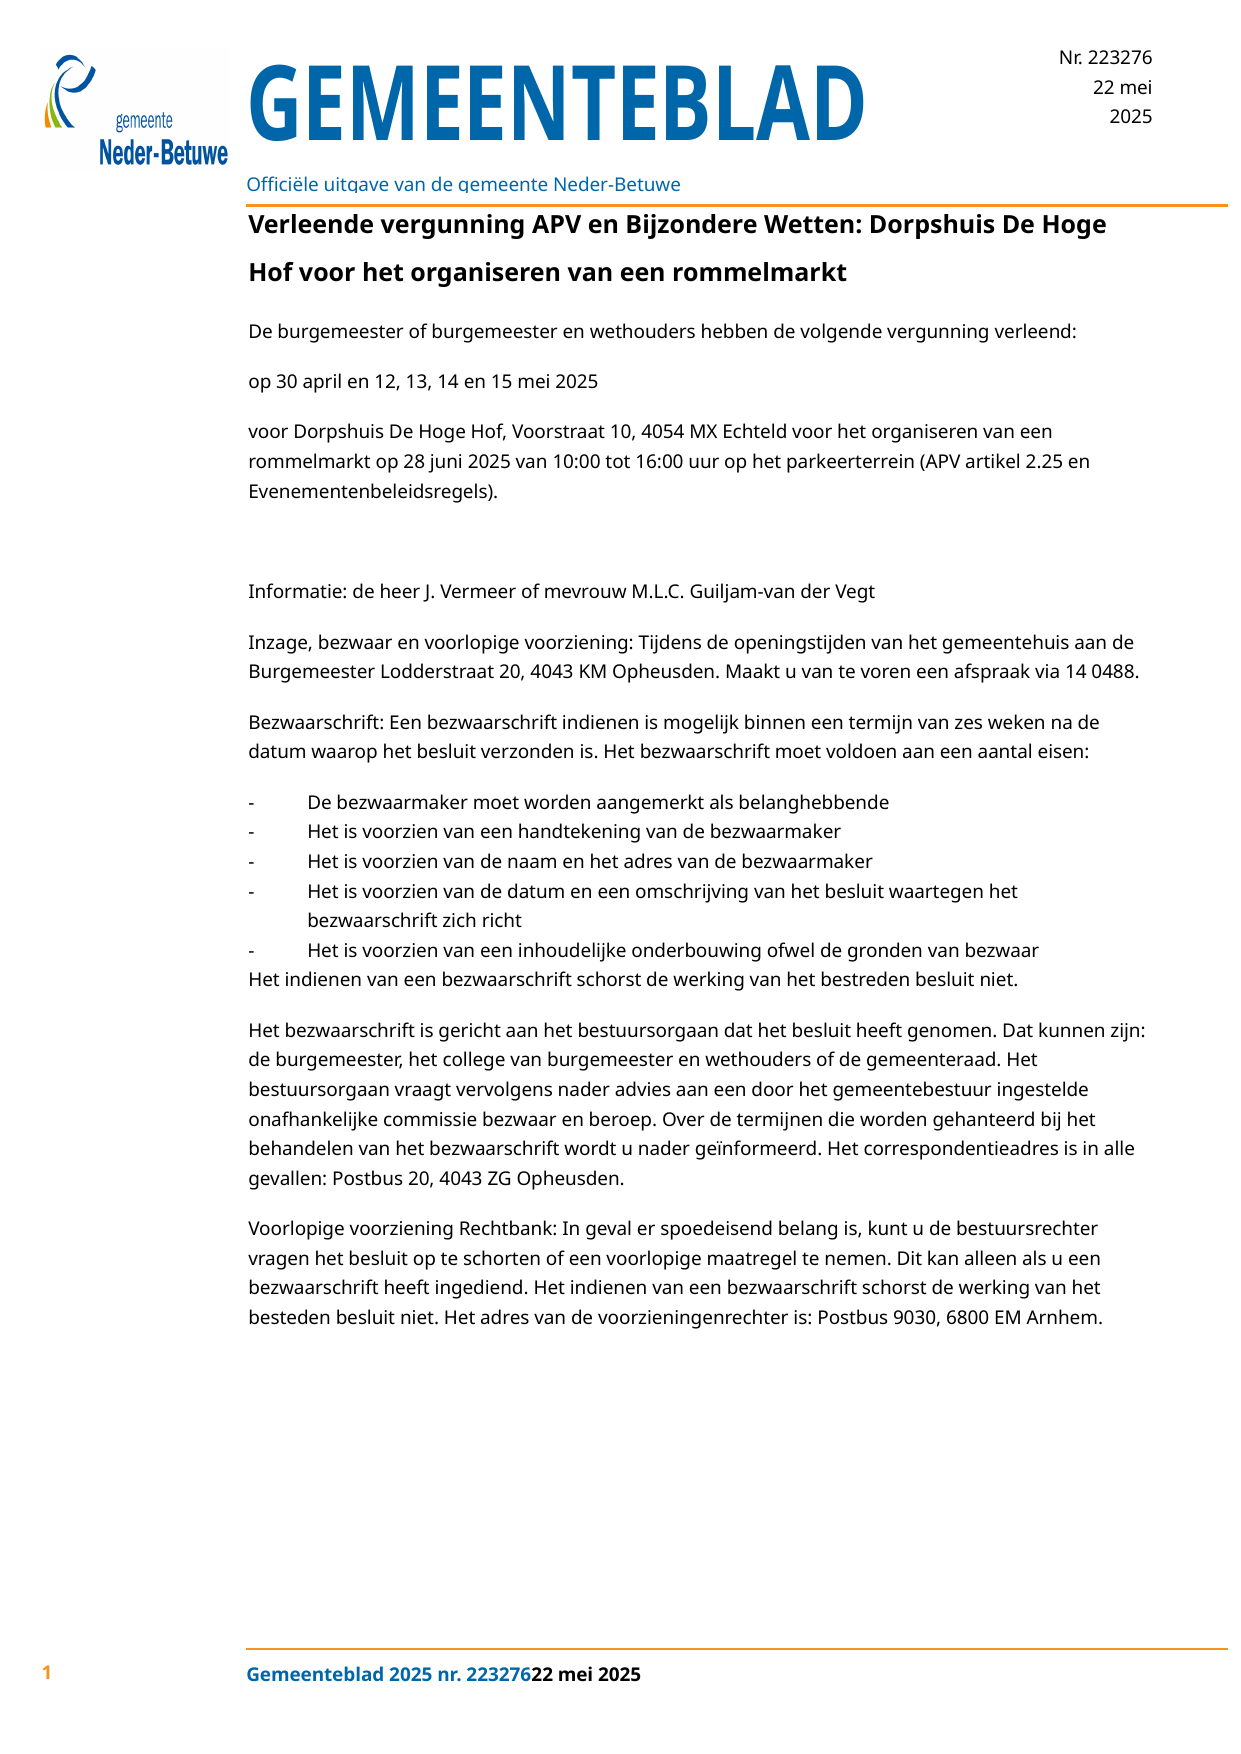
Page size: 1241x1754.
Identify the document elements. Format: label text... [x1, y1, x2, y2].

list Het is voorzien van de naam en het adres van de bezwaarmaker [248, 848, 1152, 874]
text Bezwaarschrift: Een bezwaarschrift indienen is mogelijk binnen een termijn van zes weken na de datum waarop het besluit verzonden is. Het bezwaarschrift moet voldoen aan een aantal eisen: [248, 709, 1152, 764]
text Het bezwaarschrift is gericht aan het bestuursorgaan dat het besluit heeft genomen. Dat kunnen zijn: de burgemeester, het college van burgemeester en wethouders of de gemeenteraad. Het bestuursorgaan vraagt vervolgens nader advies aan een door het gemeentebestuur ingestelde onafhankelijke commissie bezwaar en beroep. Over de termijnen die worden gehanteerd bij het behandelen van het bezwaarschrift wordt u nader geïnformeerd. Het correspondentieadres is in alle gevallen: Postbus 20, 4043 ZG Opheusden. [248, 1017, 1152, 1191]
text Inzage, bezwaar en voorlopige voorziening: Tijdens de openingstijden van het gemeentehuis aan de Burgemeester Lodderstraat 20, 4043 KM Opheusden. Maakt u van te voren een afspraak via 14 0488. [248, 629, 1152, 684]
text De burgemeester of burgemeester en wethouders hebben de volgende vergunning verleend: [248, 318, 1152, 344]
list Het is voorzien van een inhoudelijke onderbouwing ofwel de gronden van bezwaar [248, 937, 1152, 963]
text voor Dorpshuis De Hoge Hof, Voorstraat 10, 4054 MX Echteld voor het organiseren van een rommelmarkt op 28 juni 2025 van 10:00 tot 16:00 uur op het parkeerterrein (APV artikel 2.25 en Evenementenbeleidsregels). [248, 419, 1152, 504]
picture [41, 47, 231, 172]
text Verleende vergunning APV en Bijzondere Wetten: Dorpshuis De Hoge Hof voor het organiseren van een rommelmarkt [248, 207, 1152, 288]
text op 30 april en 12, 13, 14 en 15 mei 2025 [248, 368, 1152, 394]
list Het is voorzien van de datum en een omschrijving van het besluit waartegen het bezwaarschrift zich richt [248, 878, 1152, 933]
text Informatie: de heer J. Vermeer of mevrouw M.L.C. Guiljam-van der Vegt [248, 579, 1152, 604]
text Het indienen van een bezwaarschrift schorst de werking van het bestreden besluit niet. [248, 967, 1152, 992]
list Het is voorzien van een handtekening van de bezwaarmaker [248, 819, 1152, 844]
text Voorlopige voorziening Rechtbank: In geval er spoedeisend belang is, kunt u de bestuursrechter vragen het besluit op te schorten of een voorlopige maatregel te nemen. Dit kan alleen als u een bezwaarschrift heeft ingediend. Het indienen van een bezwaarschrift schorst de werking van het besteden besluit niet. Het adres van de voorzieningenrechter is: Postbus 9030, 6800 EM Arnhem. [248, 1215, 1152, 1330]
list De bezwaarmaker moet worden aangemerkt als belanghebbende [248, 789, 1152, 815]
